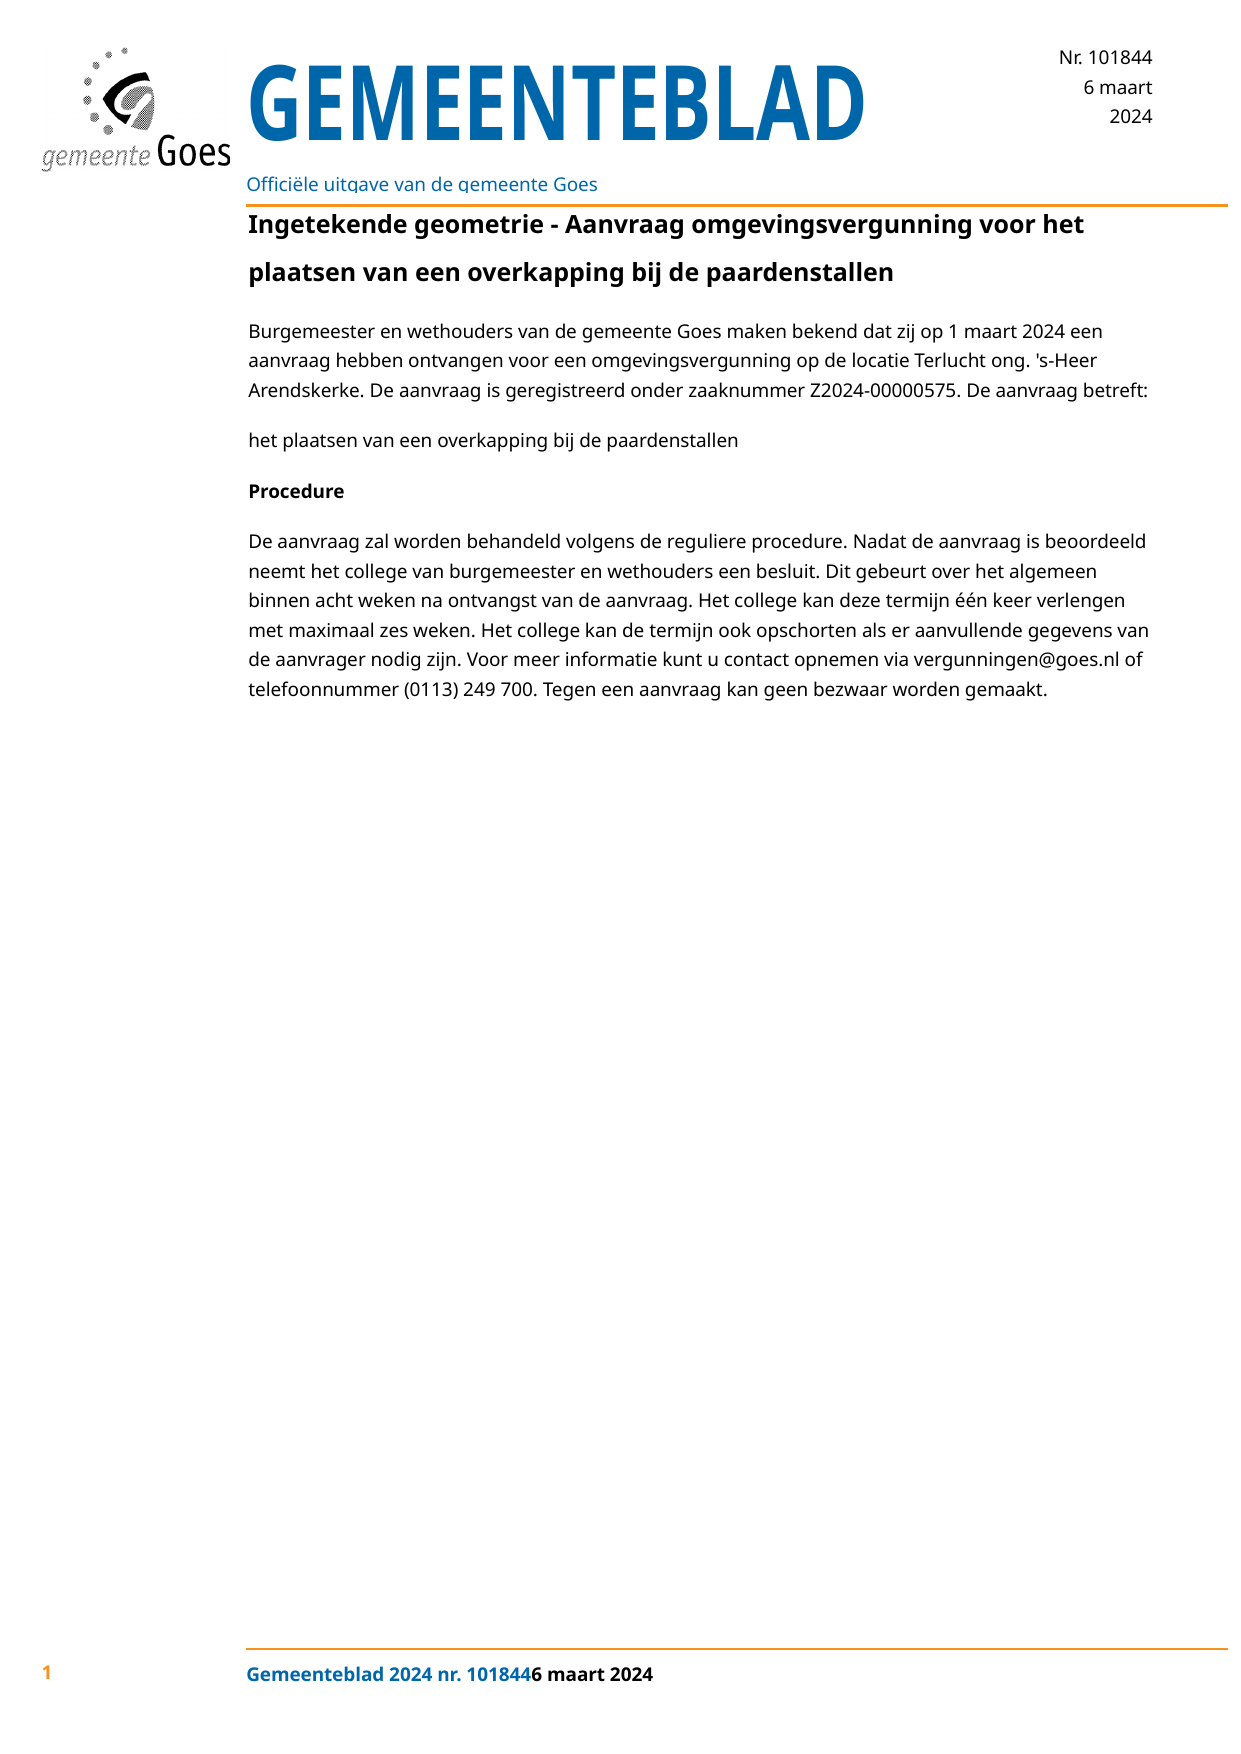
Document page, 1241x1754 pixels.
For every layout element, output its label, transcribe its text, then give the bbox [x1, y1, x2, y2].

picture [41, 47, 231, 172]
text Ingetekende geometrie - Aanvraag omgevingsvergunning voor het plaatsen van een overkapping bij de paardenstallen [248, 207, 1152, 288]
text Burgemeester en wethouders van de gemeente Goes maken bekend dat zij op 1 maart 2024 een aanvraag hebben ontvangen voor een omgevingsvergunning op de locatie Terlucht ong. 's-Heer Arendskerke. De aanvraag is geregistreerd onder zaaknummer Z2024-00000575. De aanvraag betreft: [248, 318, 1152, 403]
text het plaatsen van een overkapping bij de paardenstallen [248, 427, 1152, 453]
text Procedure [248, 478, 1152, 504]
text De aanvraag zal worden behandeld volgens de reguliere procedure. Nadat de aanvraag is beoordeeld neemt het college van burgemeester en wethouders een besluit. Dit gebeurt over het algemeen binnen acht weken na ontvangst van de aanvraag. Het college kan deze termijn één keer verlengen met maximaal zes weken. Het college kan de termijn ook opschorten als er aanvullende gegevens van de aanvrager nodig zijn. Voor meer informatie kunt u contact opnemen via vergunningen@goes.nl of telefoonnummer (0113) 249 700. Tegen een aanvraag kan geen bezwaar worden gemaakt. [248, 528, 1152, 702]
